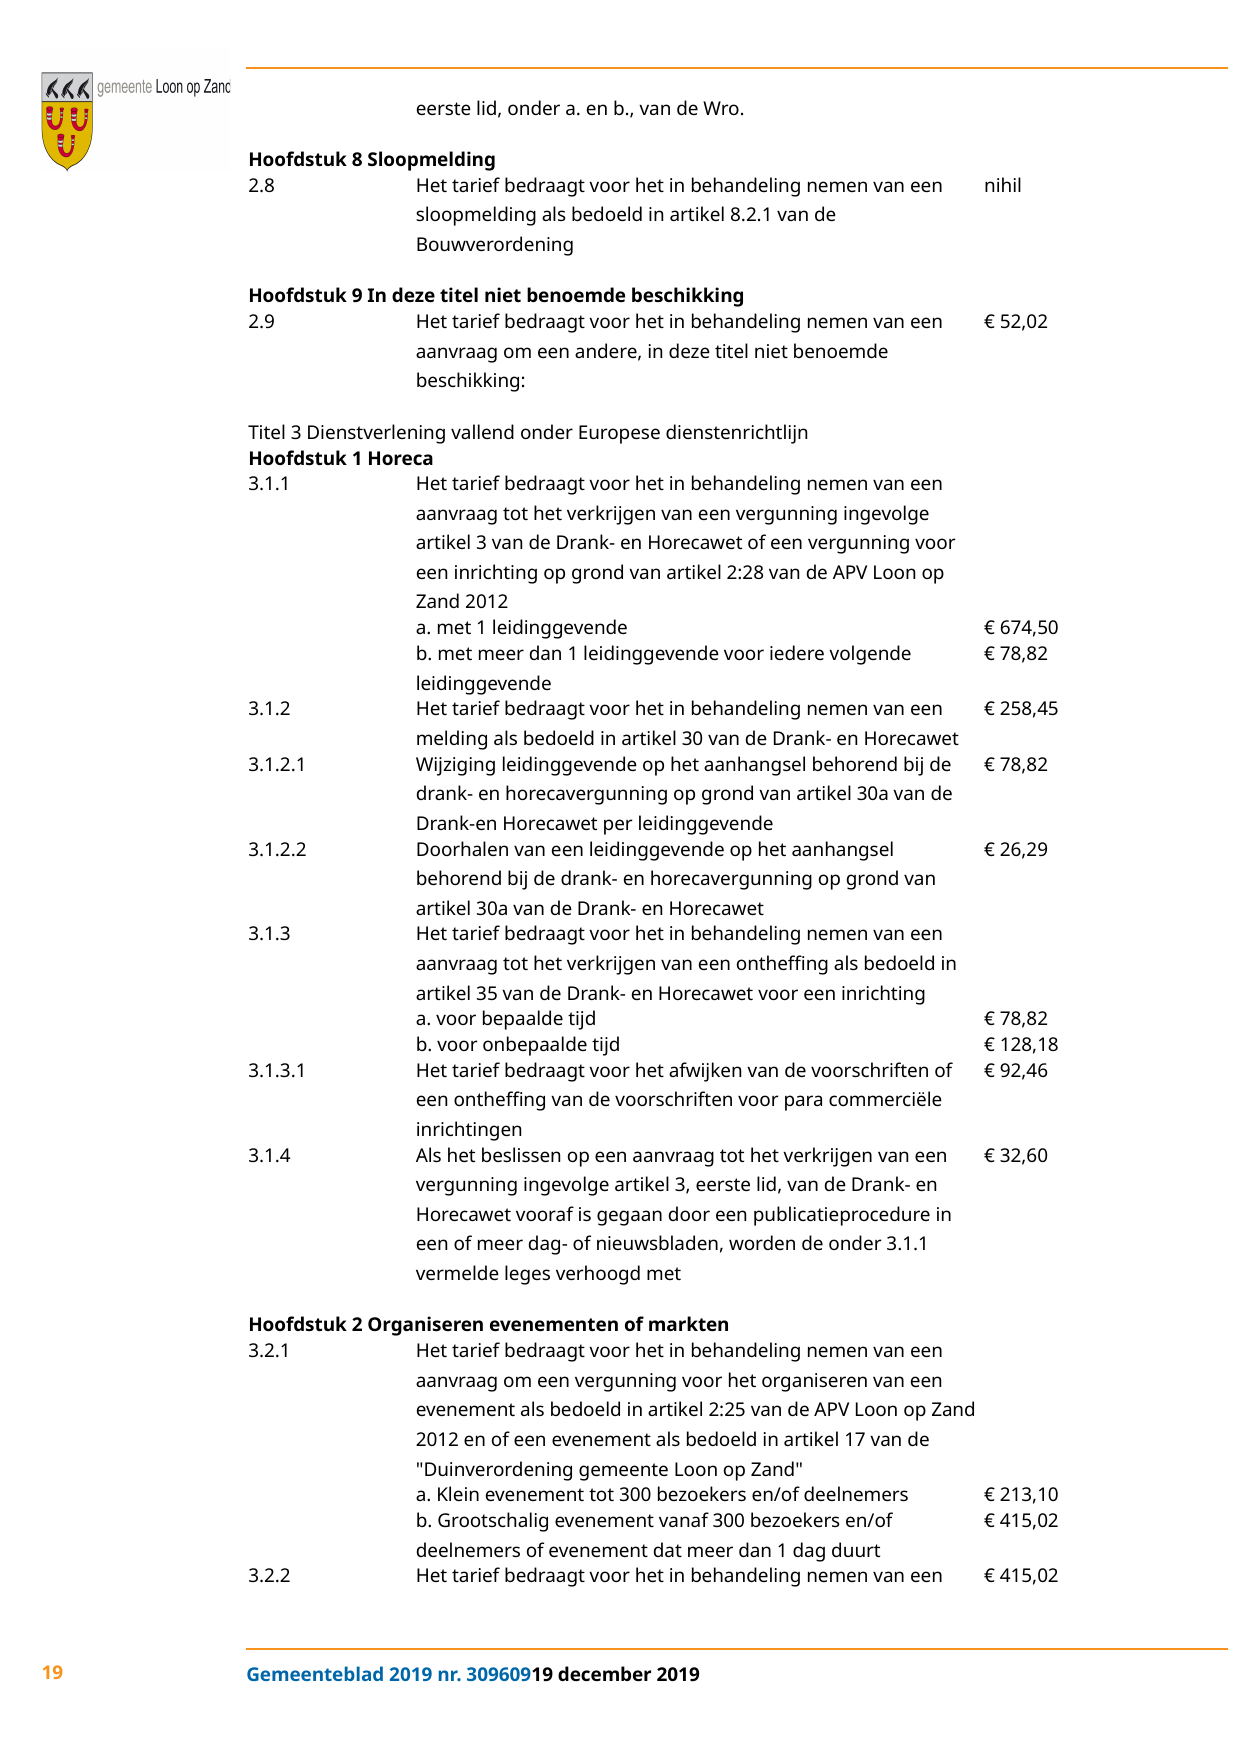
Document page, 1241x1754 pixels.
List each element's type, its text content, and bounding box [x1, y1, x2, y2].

table_cell 3.1.4 [248, 1142, 416, 1286]
table_cell Hoofdstuk 2 Organiseren evenementen of markten [248, 1312, 984, 1337]
table_cell [248, 121, 416, 146]
table_cell Hoofdstuk 1 Horeca [248, 445, 984, 470]
table_cell Het tarief bedraagt voor het in behandeling nemen van een aanvraag tot het verkrijgen van een ontheffing als bedoeld in artikel 35 van de Drank- en Horecawet voor een inrichting [416, 921, 984, 1006]
table_cell € 415,02 [984, 1563, 1152, 1588]
table_cell Hoofdstuk 8 Sloopmelding [248, 146, 984, 172]
table_cell € 128,18 [984, 1031, 1152, 1057]
table_cell [984, 393, 1152, 419]
table_cell [984, 921, 1152, 1006]
table_cell 3.1.2 [248, 696, 416, 751]
table_cell € 258,45 [984, 696, 1152, 751]
table_cell 3.1.1 [248, 470, 416, 614]
table_cell € 78,82 [984, 640, 1152, 696]
table_cell Hoofdstuk 9 In deze titel niet benoemde beschikking [248, 283, 984, 308]
table_cell Het tarief bedraagt voor het in behandeling nemen van een aanvraag tot het verkrijgen van een vergunning ingevolge artikel 3 van de Drank- en Horecawet of een vergunning voor een inrichting op grond van artikel 2:28 van de APV Loon op Zand 2012 [416, 470, 984, 614]
table_cell [248, 1507, 416, 1562]
table_cell eerste lid, onder a. en b., van de Wro. [416, 95, 984, 121]
table_cell [984, 95, 1152, 121]
table_cell Het tarief bedraagt voor het in behandeling nemen van een aanvraag om een vergunning voor het organiseren van een evenement als bedoeld in artikel 2:25 van de APV Loon op Zand 2012 en of een evenement als bedoeld in artikel 17 van de "Duinverordening gemeente Loon op Zand" [416, 1338, 984, 1481]
table_cell [416, 257, 984, 283]
table_cell € 213,10 [984, 1481, 1152, 1507]
table_cell € 26,29 [984, 836, 1152, 921]
table_cell Als het beslissen op een aanvraag tot het verkrijgen van een vergunning ingevolge artikel 3, eerste lid, van de Drank- en Horecawet vooraf is gegaan door een publicatieprocedure in een of meer dag- of nieuwsbladen, worden de onder 3.1.1 vermelde leges verhoogd met [416, 1142, 984, 1286]
table_cell 3.2.2 [248, 1563, 416, 1588]
table_cell [984, 1338, 1152, 1481]
table_cell [984, 257, 1152, 283]
table_cell b. Grootschalig evenement vanaf 300 bezoekers en/of deelnemers of evenement dat meer dan 1 dag duurt [416, 1507, 984, 1562]
table_cell [248, 257, 416, 283]
table_cell [248, 640, 416, 696]
table_cell Het tarief bedraagt voor het in behandeling nemen van een [416, 1563, 984, 1588]
table_cell [416, 393, 984, 419]
table_cell 3.2.1 [248, 1338, 416, 1481]
table_cell b. met meer dan 1 leidinggevende voor iedere volgende leidinggevende [416, 640, 984, 696]
table_cell € 92,46 [984, 1057, 1152, 1142]
table_cell Het tarief bedraagt voor het in behandeling nemen van een aanvraag om een andere, in deze titel niet benoemde beschikking: [416, 308, 984, 393]
table_cell [416, 1286, 984, 1312]
table_cell [984, 470, 1152, 614]
table_cell b. voor onbepaalde tijd [416, 1031, 984, 1057]
table_cell 3.1.2.2 [248, 836, 416, 921]
table_cell [984, 1312, 1152, 1337]
table_cell Wijziging leidinggevende op het aanhangsel behorend bij de drank- en horecavergunning op grond van artikel 30a van de Drank-en Horecawet per leidinggevende [416, 751, 984, 836]
table_cell 2.8 [248, 172, 416, 257]
table_cell 2.9 [248, 308, 416, 393]
table_cell [248, 393, 416, 419]
table_cell [248, 95, 416, 121]
table_cell [984, 445, 1152, 470]
table_cell [248, 1481, 416, 1507]
table_cell Het tarief bedraagt voor het in behandeling nemen van een sloopmelding als bedoeld in artikel 8.2.1 van de Bouwverordening [416, 172, 984, 257]
table_cell 3.1.3 [248, 921, 416, 1006]
table_cell Titel 3 Dienstverlening vallend onder Europese dienstenrichtlijn [248, 419, 984, 445]
table_cell € 674,50 [984, 615, 1152, 640]
table_cell € 78,82 [984, 1006, 1152, 1031]
table_cell Het tarief bedraagt voor het in behandeling nemen van een melding als bedoeld in artikel 30 van de Drank- en Horecawet [416, 696, 984, 751]
table_cell nihil [984, 172, 1152, 257]
table_cell € 32,60 [984, 1142, 1152, 1286]
table_cell [248, 1286, 416, 1312]
table_cell a. met 1 leidinggevende [416, 615, 984, 640]
table_cell a. Klein evenement tot 300 bezoekers en/of deelnemers [416, 1481, 984, 1507]
table_cell 3.1.2.1 [248, 751, 416, 836]
table_cell [416, 121, 984, 146]
table_cell [248, 1006, 416, 1031]
table_cell [984, 283, 1152, 308]
table_cell Het tarief bedraagt voor het afwijken van de voorschriften of een ontheffing van de voorschriften voor para commerciële inrichtingen [416, 1057, 984, 1142]
table_cell [984, 419, 1152, 445]
table_cell € 78,82 [984, 751, 1152, 836]
table_cell 3.1.3.1 [248, 1057, 416, 1142]
table_cell [248, 615, 416, 640]
table_cell € 415,02 [984, 1507, 1152, 1562]
picture [41, 47, 231, 172]
table_cell [248, 1031, 416, 1057]
table_cell a. voor bepaalde tijd [416, 1006, 984, 1031]
table_cell Doorhalen van een leidinggevende op het aanhangsel behorend bij de drank- en horecavergunning op grond van artikel 30a van de Drank- en Horecawet [416, 836, 984, 921]
table_cell [984, 1286, 1152, 1312]
table_cell € 52,02 [984, 308, 1152, 393]
table_cell [984, 146, 1152, 172]
table_cell [984, 121, 1152, 146]
